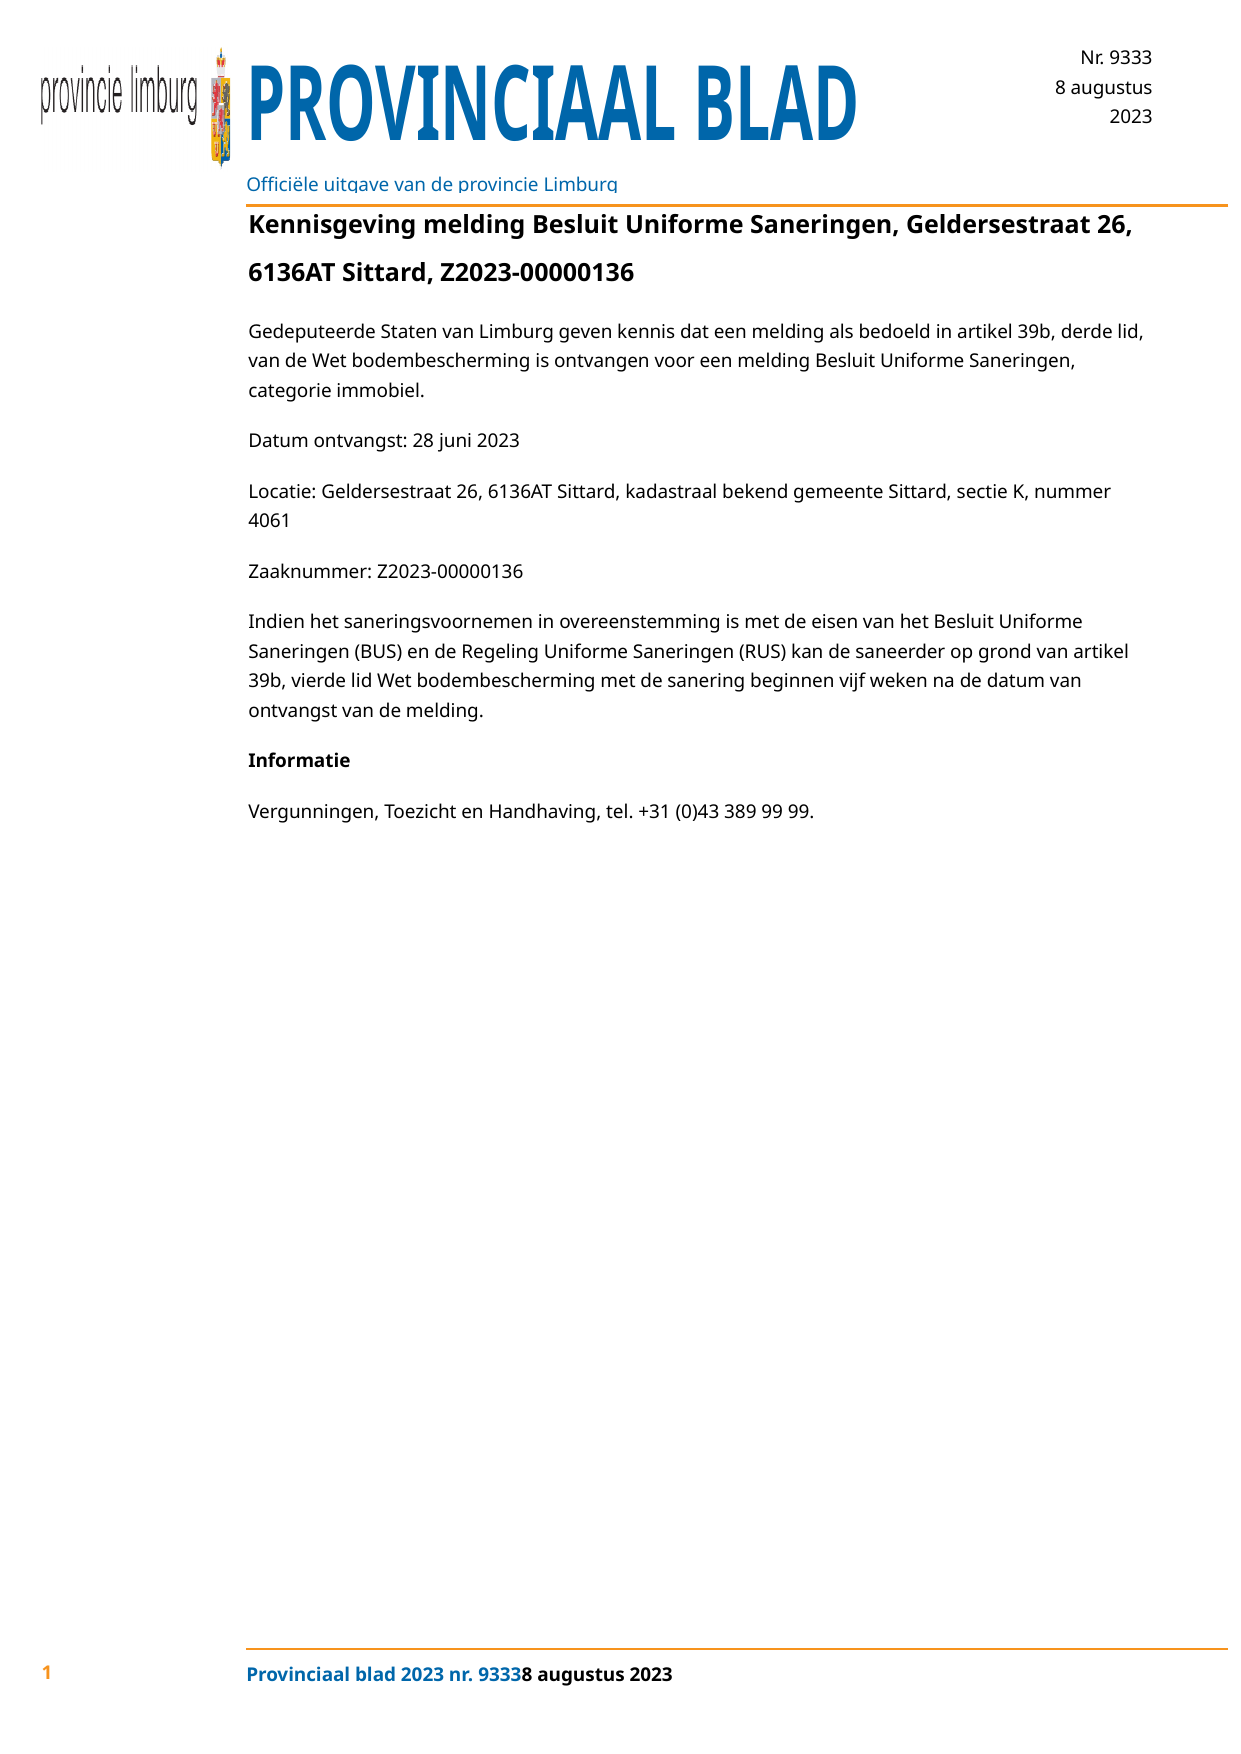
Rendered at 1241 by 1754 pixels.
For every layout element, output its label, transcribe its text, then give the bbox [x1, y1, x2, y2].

text Kennisgeving melding Besluit Uniforme Saneringen, Geldersestraat 26, 6136AT Sittard, Z2023-00000136 [248, 207, 1152, 288]
text Datum ontvangst: 28 juni 2023 [248, 427, 1152, 453]
text Informatie [248, 747, 1152, 773]
text Locatie: Geldersestraat 26, 6136AT Sittard, kadastraal bekend gemeente Sittard, sectie K, nummer 4061 [248, 478, 1152, 533]
text Gedeputeerde Staten van Limburg geven kennis dat een melding als bedoeld in artikel 39b, derde lid, van de Wet bodembescherming is ontvangen voor een melding Besluit Uniforme Saneringen, categorie immobiel. [248, 318, 1152, 403]
text Zaaknummer: Z2023-00000136 [248, 558, 1152, 584]
picture [41, 47, 231, 172]
text Vergunningen, Toezicht en Handhaving, tel. +31 (0)43 389 99 99. [248, 798, 1152, 824]
text Indien het saneringsvoornemen in overeenstemming is met de eisen van het Besluit Uniforme Saneringen (BUS) en de Regeling Uniforme Saneringen (RUS) kan de saneerder op grond van artikel 39b, vierde lid Wet bodembescherming met de sanering beginnen vijf weken na de datum van ontvangst van de melding. [248, 608, 1152, 723]
